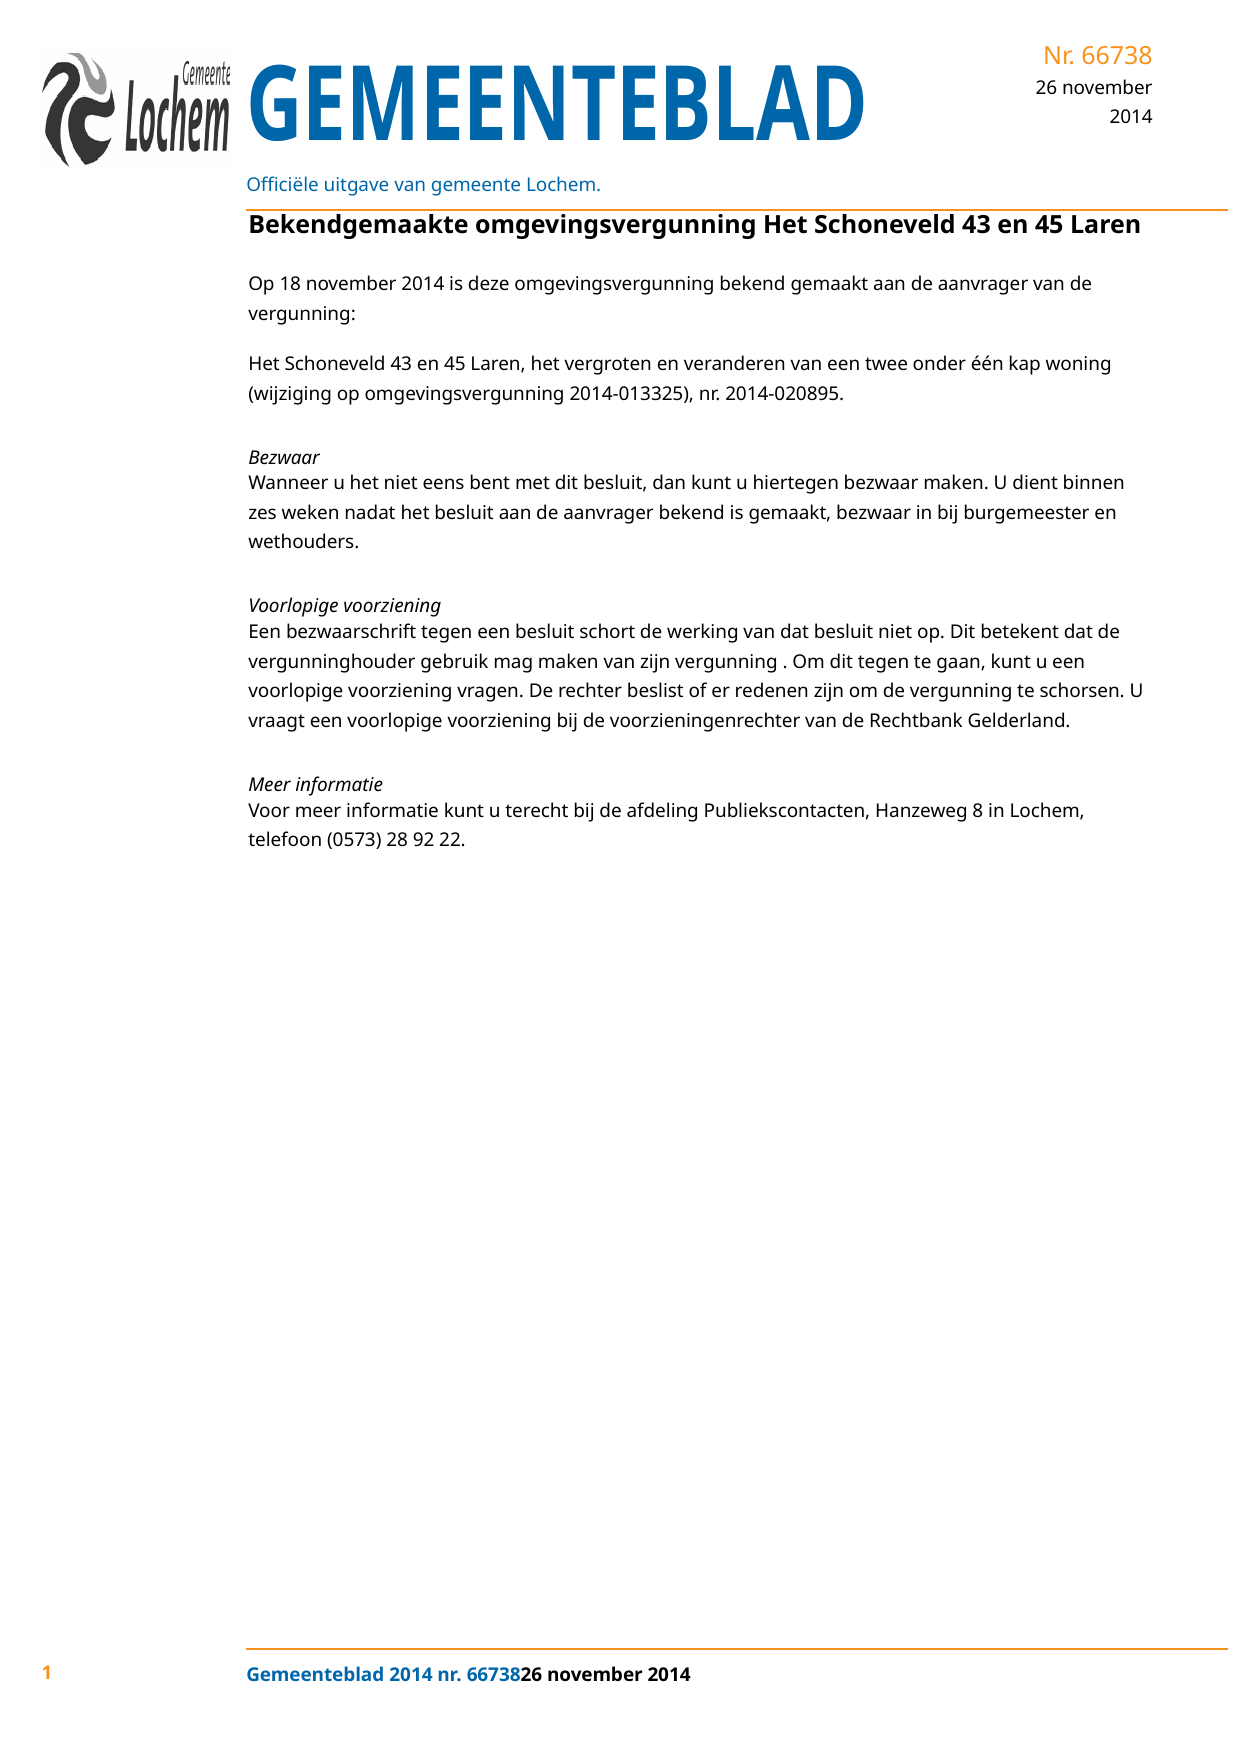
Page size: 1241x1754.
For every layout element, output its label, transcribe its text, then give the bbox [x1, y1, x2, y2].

text Een bezwaarschrift tegen een besluit schort de werking van dat besluit niet op. Dit betekent dat de vergunninghouder gebruik mag maken van zijn vergunning . Om dit tegen te gaan, kunt u een voorlopige voorziening vragen. De rechter beslist of er redenen zijn om de vergunning te schorsen. U vraagt een voorlopige voorziening bij de voorzieningenrechter van de Rechtbank Gelderland. [248, 618, 1152, 733]
text Wanneer u het niet eens bent met dit besluit, dan kunt u hiertegen bezwaar maken. U dient binnen zes weken nadat het besluit aan de aanvrager bekend is gemaakt, bezwaar in bij burgemeester en wethouders. [248, 469, 1152, 554]
text Op 18 november 2014 is deze omgevingsvergunning bekend gemaakt aan de aanvrager van de vergunning: [248, 270, 1152, 326]
picture [41, 47, 231, 172]
text Voorlopige voorziening [248, 593, 1152, 618]
text Meer informatie [248, 771, 1152, 797]
text Het Schoneveld 43 en 45 Laren, het vergroten en veranderen van een twee onder één kap woning (wijziging op omgevingsvergunning 2014-013325), nr. 2014-020895. [248, 350, 1152, 406]
text Bezwaar [248, 444, 1152, 469]
text Bekendgemaakte omgevingsvergunning Het Schoneveld 43 en 45 Laren [248, 211, 1152, 241]
text Voor meer informatie kunt u terecht bij de afdeling Publiekscontacten, Hanzeweg 8 in Lochem, telefoon (0573) 28 92 22. [248, 797, 1152, 852]
